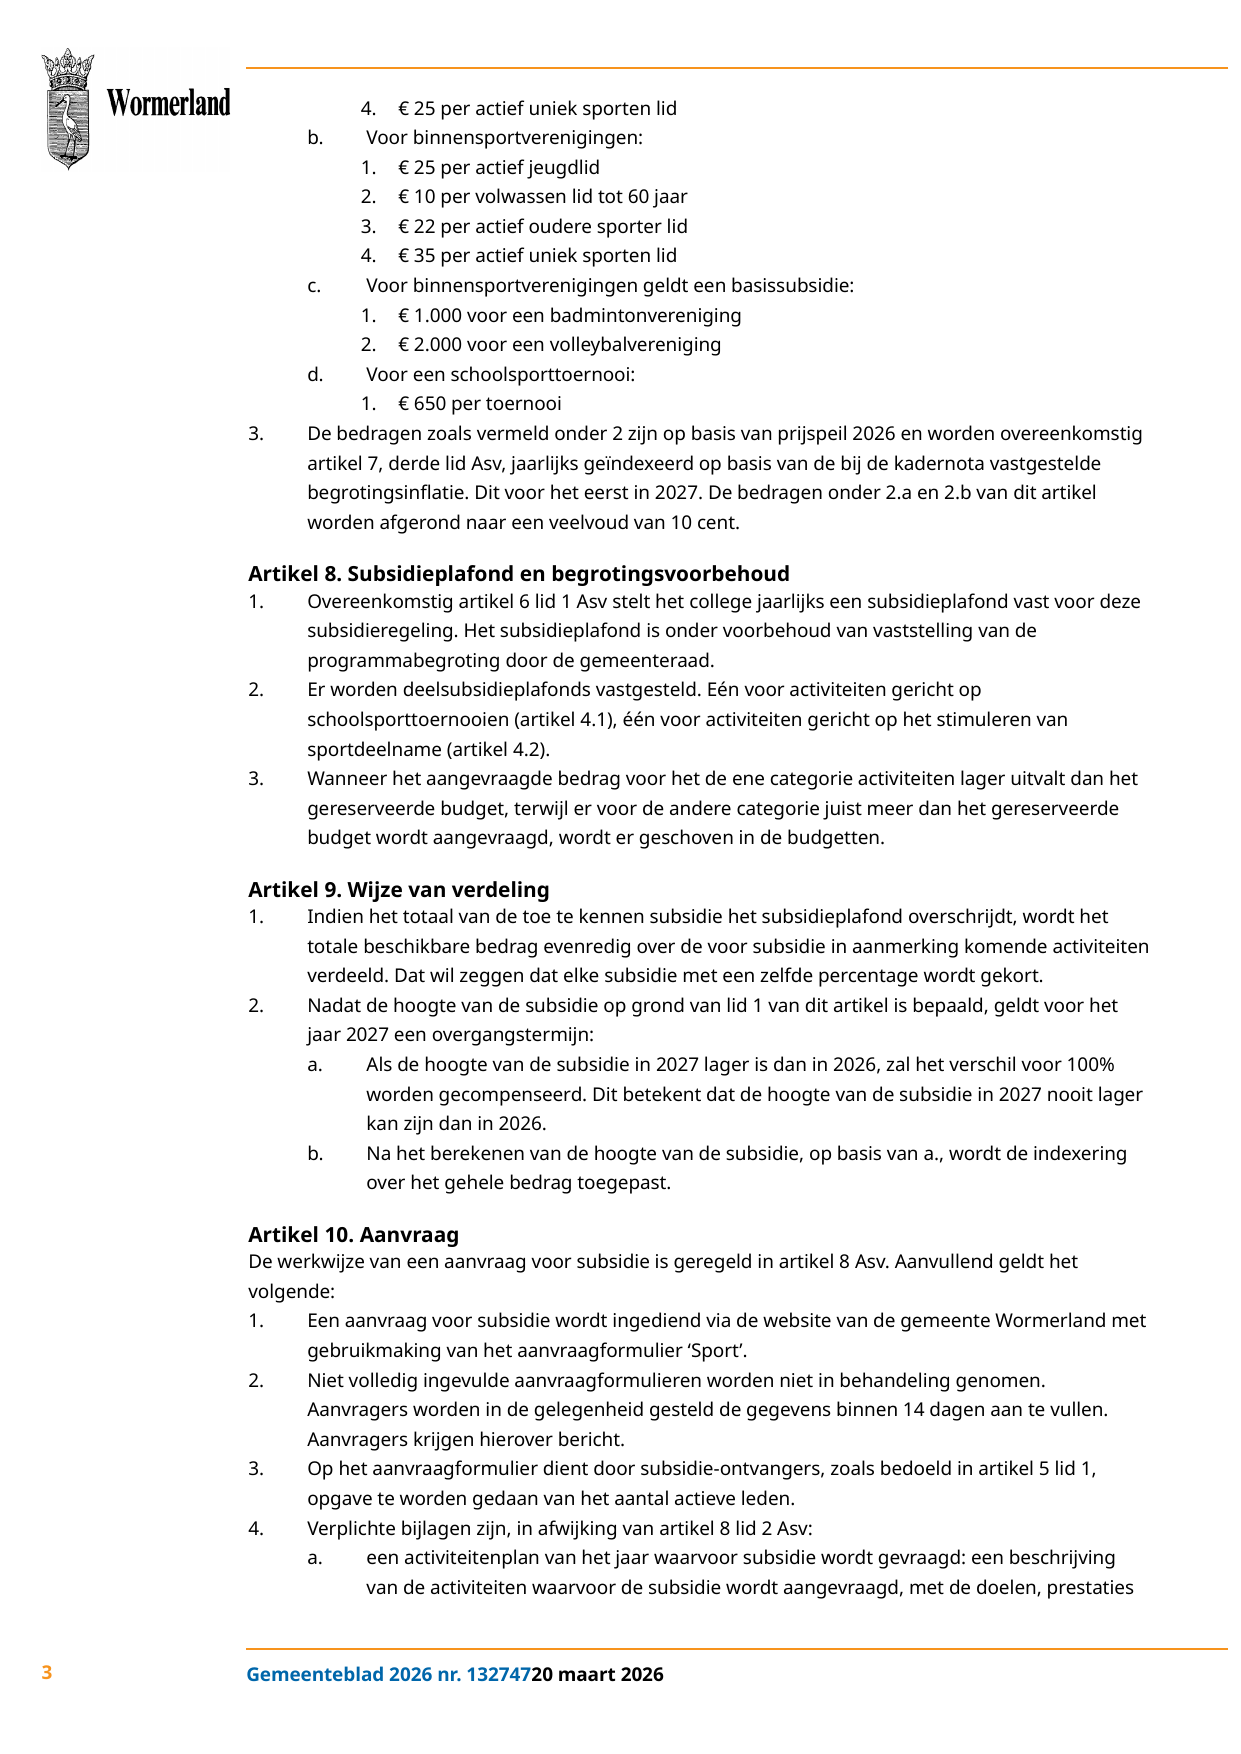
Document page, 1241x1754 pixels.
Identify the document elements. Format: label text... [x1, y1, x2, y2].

list Na het berekenen van de hoogte van de subsidie, op basis van a., wordt de indexering over het gehele bedrag toegepast. [307, 1140, 1152, 1195]
list € 2.000 voor een volleybalvereniging [361, 331, 1152, 357]
list € 35 per actief uniek sporten lid [361, 243, 1152, 268]
list Op het aanvraagformulier dient door subsidie-ontvangers, zoals bedoeld in artikel 5 lid 1, opgave te worden gedaan van het aantal actieve leden. [248, 1456, 1152, 1511]
list Voor binnensportverenigingen geldt een basissubsidie: [307, 272, 1152, 298]
list Als de hoogte van de subsidie in 2027 lager is dan in 2026, zal het verschil voor 100% worden gecompenseerd. Dit betekent dat de hoogte van de subsidie in 2027 nooit lager kan zijn dan in 2026. [307, 1051, 1152, 1136]
list Overeenkomstig artikel 6 lid 1 Asv stelt het college jaarlijks een subsidieplafond vast voor deze subsidieregeling. Het subsidieplafond is onder voorbehoud van vaststelling van de programmabegroting door de gemeenteraad. [248, 588, 1152, 673]
text Artikel 8. Subsidieplafond en begrotingsvoorbehoud [248, 559, 1152, 588]
text Artikel 9. Wijze van verdeling [248, 875, 1152, 903]
list Nadat de hoogte van de subsidie op grond van lid 1 van dit artikel is bepaald, geldt voor het jaar 2027 een overgangstermijn: [248, 992, 1152, 1047]
list Wanneer het aangevraagde bedrag voor het de ene categorie activiteiten lager uitvalt dan het gereserveerde budget, terwijl er voor de andere categorie juist meer dan het gereserveerde budget wordt aangevraagd, wordt er geschoven in de budgetten. [248, 765, 1152, 850]
list Verplichte bijlagen zijn, in afwijking van artikel 8 lid 2 Asv: [248, 1515, 1152, 1540]
text De werkwijze van een aanvraag voor subsidie is geregeld in artikel 8 Asv. Aanvullend geldt het volgende: [248, 1248, 1152, 1304]
list € 22 per actief oudere sporter lid [361, 213, 1152, 239]
list € 650 per toernooi [361, 391, 1152, 416]
list Voor een schoolsporttoernooi: [307, 361, 1152, 387]
list Er worden deelsubsidieplafonds vastgesteld. Eén voor activiteiten gericht op schoolsporttoernooien (artikel 4.1), één voor activiteiten gericht op het stimuleren van sportdeelname (artikel 4.2). [248, 677, 1152, 761]
list een activiteitenplan van het jaar waarvoor subsidie wordt gevraagd: een beschrijving van de activiteiten waarvoor de subsidie wordt aangevraagd, met de doelen, prestaties [307, 1544, 1152, 1599]
list € 25 per actief jeugdlid [361, 154, 1152, 180]
list Indien het totaal van de toe te kennen subsidie het subsidieplafond overschrijdt, wordt het totale beschikbare bedrag evenredig over de voor subsidie in aanmerking komende activiteiten verdeeld. Dat wil zeggen dat elke subsidie met een zelfde percentage wordt gekort. [248, 903, 1152, 988]
list Voor binnensportverenigingen: [307, 124, 1152, 150]
list De bedragen zoals vermeld onder 2 zijn op basis van prijspeil 2026 en worden overeenkomstig artikel 7, derde lid Asv, jaarlijks geïndexeerd op basis van de bij de kadernota vastgestelde begrotingsinflatie. Dit voor het eerst in 2027. De bedragen onder 2.a en 2.b van dit artikel worden afgerond naar een veelvoud van 10 cent. [248, 420, 1152, 535]
list € 25 per actief uniek sporten lid [361, 95, 1152, 121]
list Een aanvraag voor subsidie wordt ingediend via de website van de gemeente Wormerland met gebruikmaking van het aanvraagformulier ‘Sport’. [248, 1308, 1152, 1363]
picture [41, 47, 231, 172]
list € 10 per volwassen lid tot 60 jaar [361, 183, 1152, 209]
text Artikel 10. Aanvraag [248, 1220, 1152, 1248]
list Niet volledig ingevulde aanvraagformulieren worden niet in behandeling genomen. Aanvragers worden in de gelegenheid gesteld de gegevens binnen 14 dagen aan te vullen. Aanvragers krijgen hierover bericht. [248, 1367, 1152, 1452]
list € 1.000 voor een badmintonvereniging [361, 302, 1152, 328]
